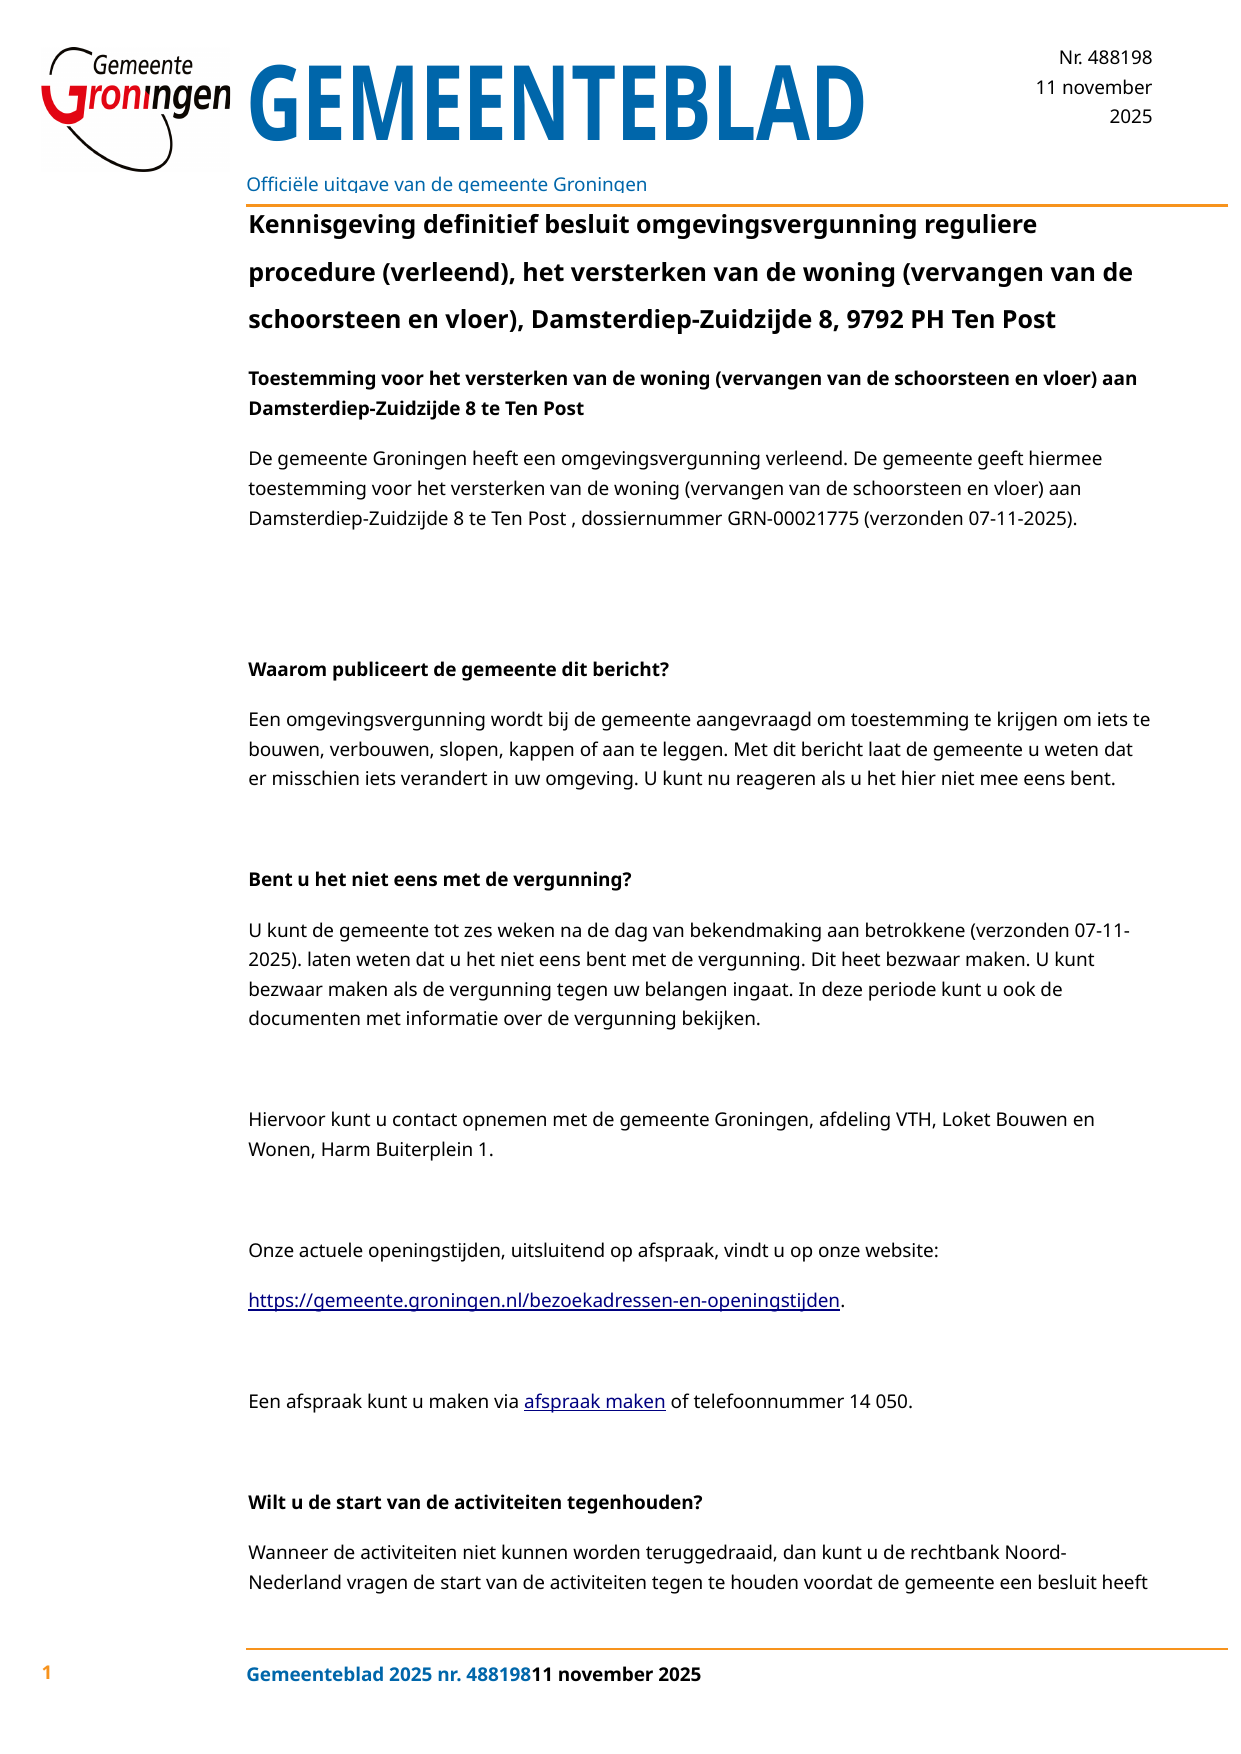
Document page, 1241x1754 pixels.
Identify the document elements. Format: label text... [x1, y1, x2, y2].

text Hiervoor kunt u contact opnemen met de gemeente Groningen, afdeling VTH, Loket Bouwen en Wonen, Harm Buiterplein 1. [248, 1106, 1152, 1162]
text Wanneer de activiteiten niet kunnen worden teruggedraaid, dan kunt u de rechtbank Noord-Nederland vragen de start van de activiteiten tegen te houden voordat de gemeente een besluit heeft [248, 1539, 1152, 1594]
text De gemeente Groningen heeft een omgevingsvergunning verleend. De gemeente geeft hiermee toestemming voor het versterken van de woning (vervangen van de schoorsteen en vloer) aan Damsterdiep-Zuidzijde 8 te Ten Post , dossiernummer GRN-00021775 (verzonden 07-11-2025). [248, 446, 1152, 530]
text U kunt de gemeente tot zes weken na de dag van bekendmaking aan betrokkene (verzonden 07-11-2025). laten weten dat u het niet eens bent met de vergunning. Dit heet bezwaar maken. U kunt bezwaar maken als de vergunning tegen uw belangen ingaat. In deze periode kunt u ook de documenten met informatie over de vergunning bekijken. [248, 917, 1152, 1031]
text Bent u het niet eens met de vergunning? [248, 866, 1152, 892]
text Waarom publiceert de gemeente dit bericht? [248, 656, 1152, 682]
text Kennisgeving definitief besluit omgevingsvergunning reguliere procedure (verleend), het versterken van de woning (vervangen van de schoorsteen en vloer), Damsterdiep-Zuidzijde 8, 9792 PH Ten Post [248, 207, 1152, 336]
text Een omgevingsvergunning wordt bij de gemeente aangevraagd om toestemming te krijgen om iets te bouwen, verbouwen, slopen, kappen of aan te leggen. Met dit bericht laat de gemeente u weten dat er misschien iets verandert in uw omgeving. U kunt nu reageren als u het hier niet mee eens bent. [248, 706, 1152, 791]
text Toestemming voor het versterken van de woning (vervangen van de schoorsteen en vloer) aan Damsterdiep-Zuidzijde 8 te Ten Post [248, 366, 1152, 421]
text https://gemeente.groningen.nl/bezoekadressen-en-openingstijden. [248, 1287, 1152, 1313]
text Onze actuele openingstijden, uitsluitend op afspraak, vindt u op onze website: [248, 1237, 1152, 1262]
picture [41, 47, 231, 172]
text Een afspraak kunt u maken via afspraak maken of telefoonnummer 14 050. [248, 1388, 1152, 1414]
text Wilt u de start van de activiteiten tegenhouden? [248, 1489, 1152, 1514]
